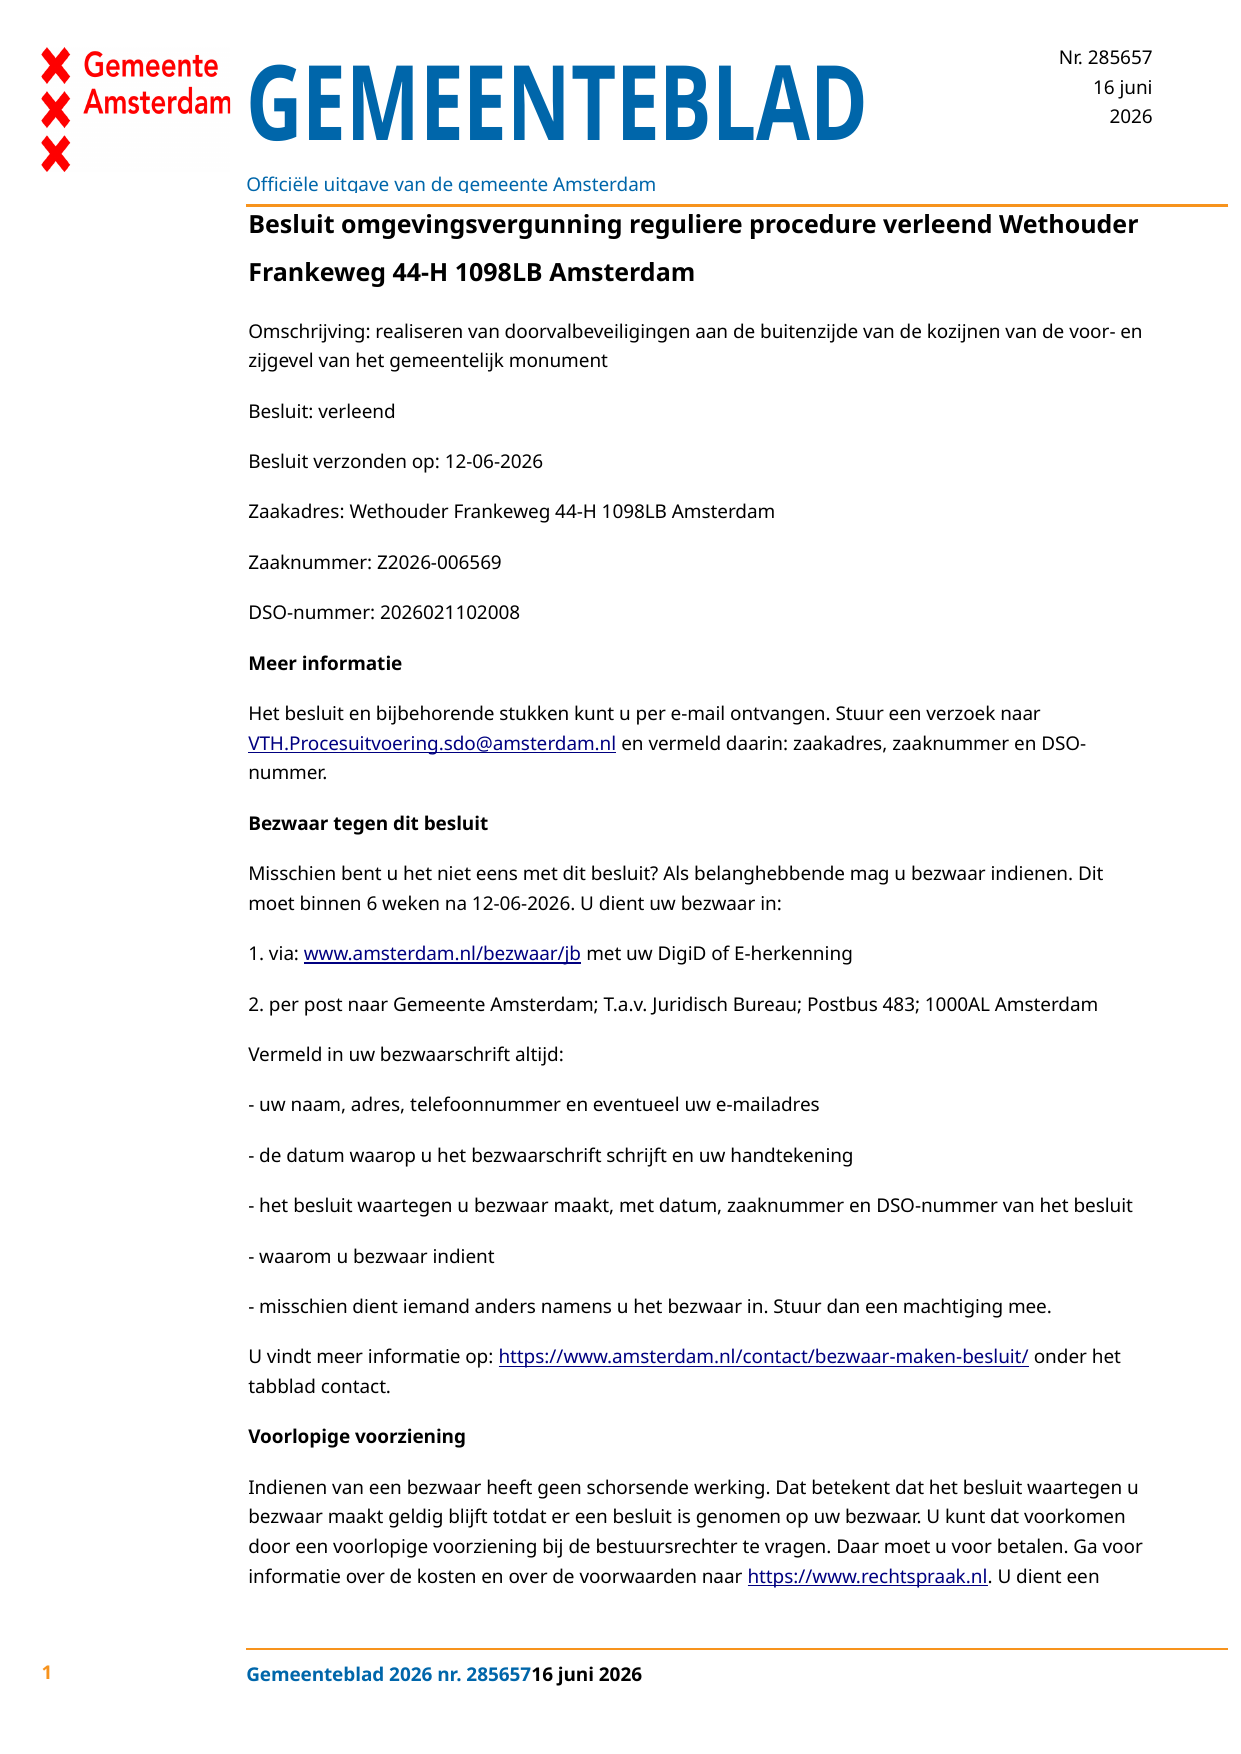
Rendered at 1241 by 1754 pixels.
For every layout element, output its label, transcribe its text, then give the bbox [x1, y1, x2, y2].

text 1. via: www.amsterdam.nl/bezwaar/jb met uw DigiD of E-herkenning [248, 940, 1152, 966]
text Besluit: verleend [248, 398, 1152, 424]
text - waarom u bezwaar indient [248, 1243, 1152, 1269]
text Zaakadres: Wethouder Frankeweg 44-H 1098LB Amsterdam [248, 499, 1152, 524]
text Besluit verzonden op: 12-06-2026 [248, 448, 1152, 474]
text - uw naam, adres, telefoonnummer en eventueel uw e-mailadres [248, 1092, 1152, 1117]
text U vindt meer informatie op: https://www.amsterdam.nl/contact/bezwaar-maken-besluit/ onder het tabblad contact. [248, 1344, 1152, 1399]
text Omschrijving: realiseren van doorvalbeveiligingen aan de buitenzijde van de kozijnen van de voor- en zijgevel van het gemeentelijk monument [248, 318, 1152, 373]
text - misschien dient iemand anders namens u het bezwaar in. Stuur dan een machtiging mee. [248, 1293, 1152, 1319]
text Misschien bent u het niet eens met dit besluit? Als belanghebbende mag u bezwaar indienen. Dit moet binnen 6 weken na 12-06-2026. U dient uw bezwaar in: [248, 860, 1152, 916]
text Besluit omgevingsvergunning reguliere procedure verleend Wethouder Frankeweg 44-H 1098LB Amsterdam [248, 207, 1152, 288]
text - de datum waarop u het bezwaarschrift schrijft en uw handtekening [248, 1142, 1152, 1168]
text Indienen van een bezwaar heeft geen schorsende werking. Dat betekent dat het besluit waartegen u bezwaar maakt geldig blijft totdat er een besluit is genomen op uw bezwaar. U kunt dat voorkomen door een voorlopige voorziening bij de bestuursrechter te vragen. Daar moet u voor betalen. Ga voor informatie over de kosten en over de voorwaarden naar https://www.rechtspraak.nl. U dient een [248, 1474, 1152, 1589]
text 2. per post naar Gemeente Amsterdam; T.a.v. Juridisch Bureau; Postbus 483; 1000AL Amsterdam [248, 991, 1152, 1017]
text Zaaknummer: Z2026-006569 [248, 549, 1152, 575]
text DSO-nummer: 2026021102008 [248, 599, 1152, 625]
text Voorlopige voorziening [248, 1424, 1152, 1449]
picture [41, 47, 231, 172]
text Het besluit en bijbehorende stukken kunt u per e-mail ontvangen. Stuur een verzoek naar VTH.Procesuitvoering.sdo@amsterdam.nl en vermeld daarin: zaakadres, zaaknummer en DSO-nummer. [248, 700, 1152, 785]
text Bezwaar tegen dit besluit [248, 810, 1152, 836]
text Vermeld in uw bezwaarschrift altijd: [248, 1041, 1152, 1067]
text - het besluit waartegen u bezwaar maakt, met datum, zaaknummer en DSO-nummer van het besluit [248, 1192, 1152, 1218]
text Meer informatie [248, 650, 1152, 676]
